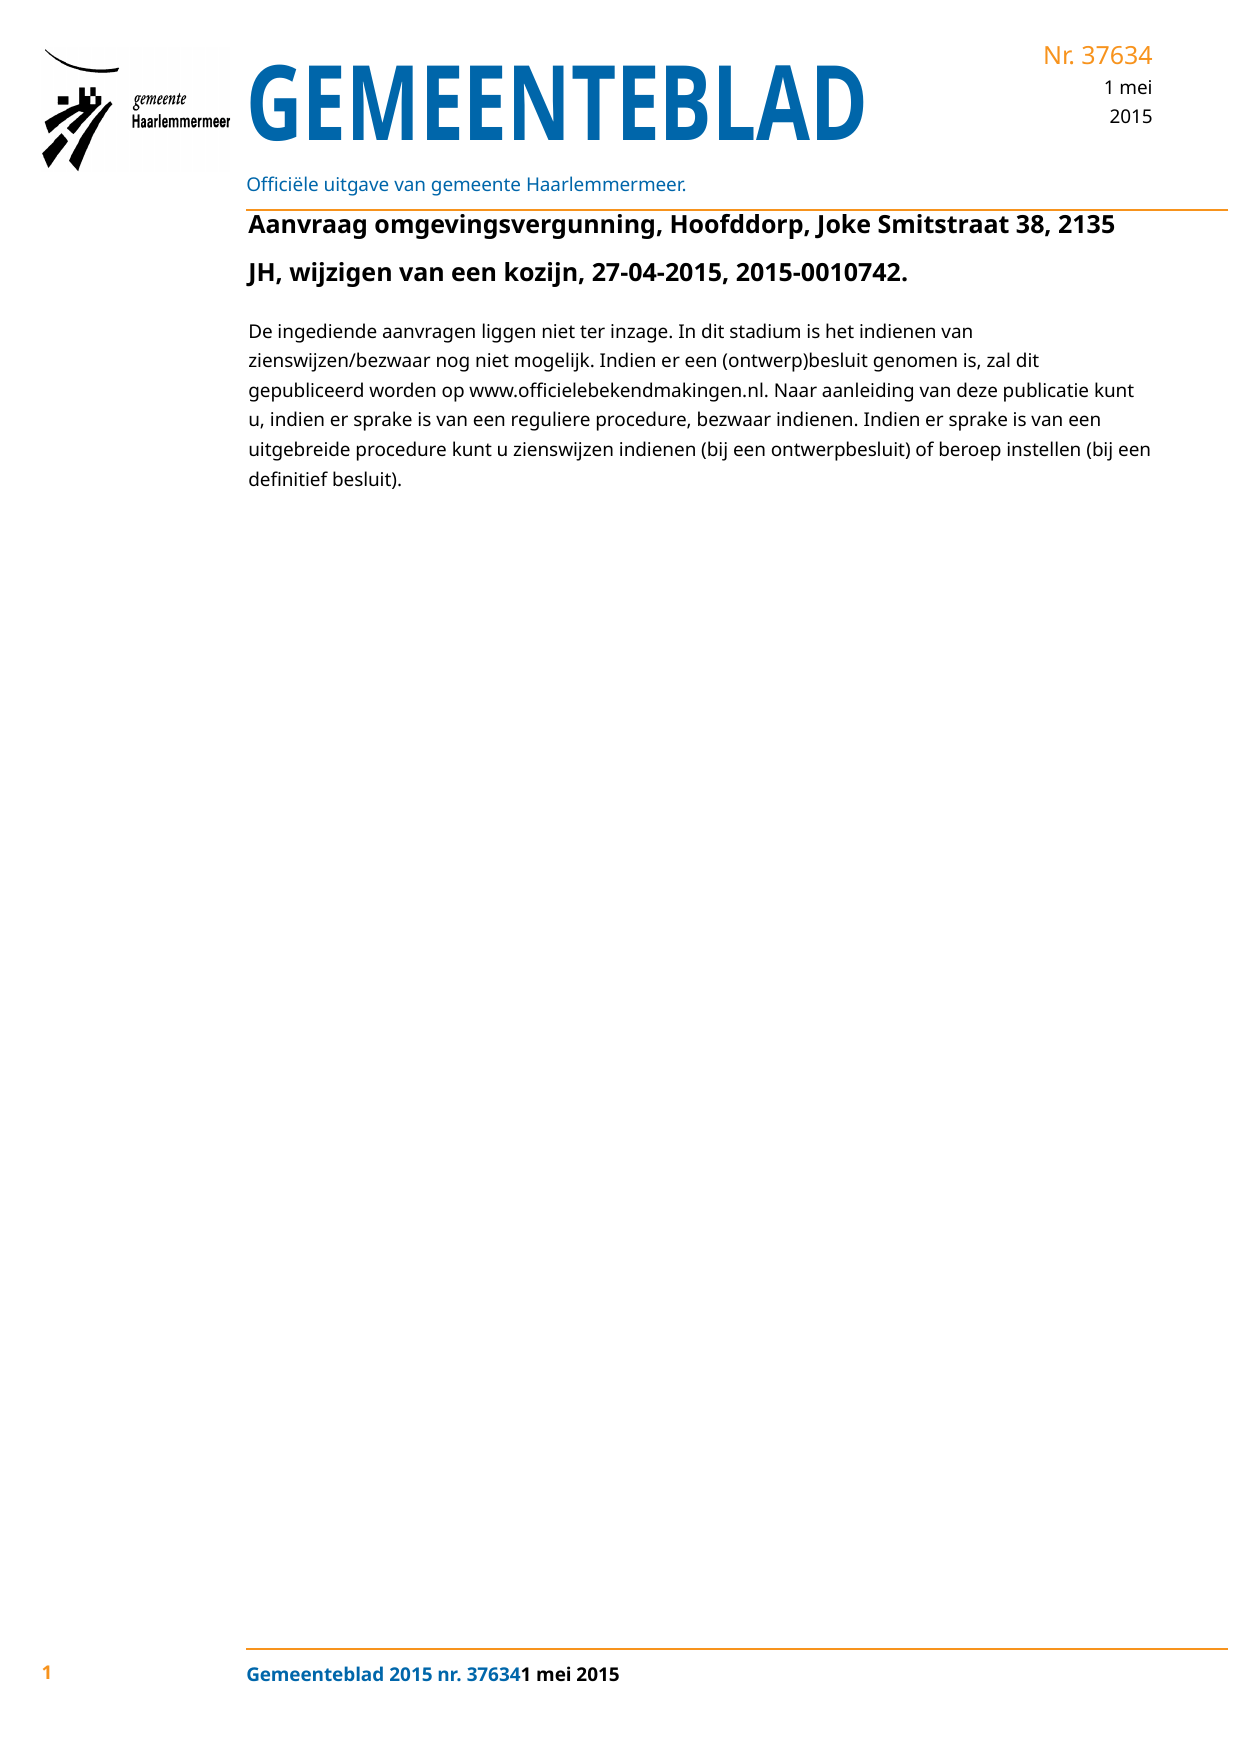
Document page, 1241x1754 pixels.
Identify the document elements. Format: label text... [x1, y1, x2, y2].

picture [41, 47, 231, 172]
text Aanvraag omgevingsvergunning, Hoofddorp, Joke Smitstraat 38, 2135 JH, wijzigen van een kozijn, 27-04-2015, 2015-0010742. [248, 211, 1152, 288]
text De ingediende aanvragen liggen niet ter inzage. In dit stadium is het indienen van zienswijzen/bezwaar nog niet mogelijk. Indien er een (ontwerp)besluit genomen is, zal dit gepubliceerd worden op www.officielebekendmakingen.nl. Naar aanleiding van deze publicatie kunt u, indien er sprake is van een reguliere procedure, bezwaar indienen. Indien er sprake is van een uitgebreide procedure kunt u zienswijzen indienen (bij een ontwerpbesluit) of beroep instellen (bij een definitief besluit). [248, 318, 1152, 492]
